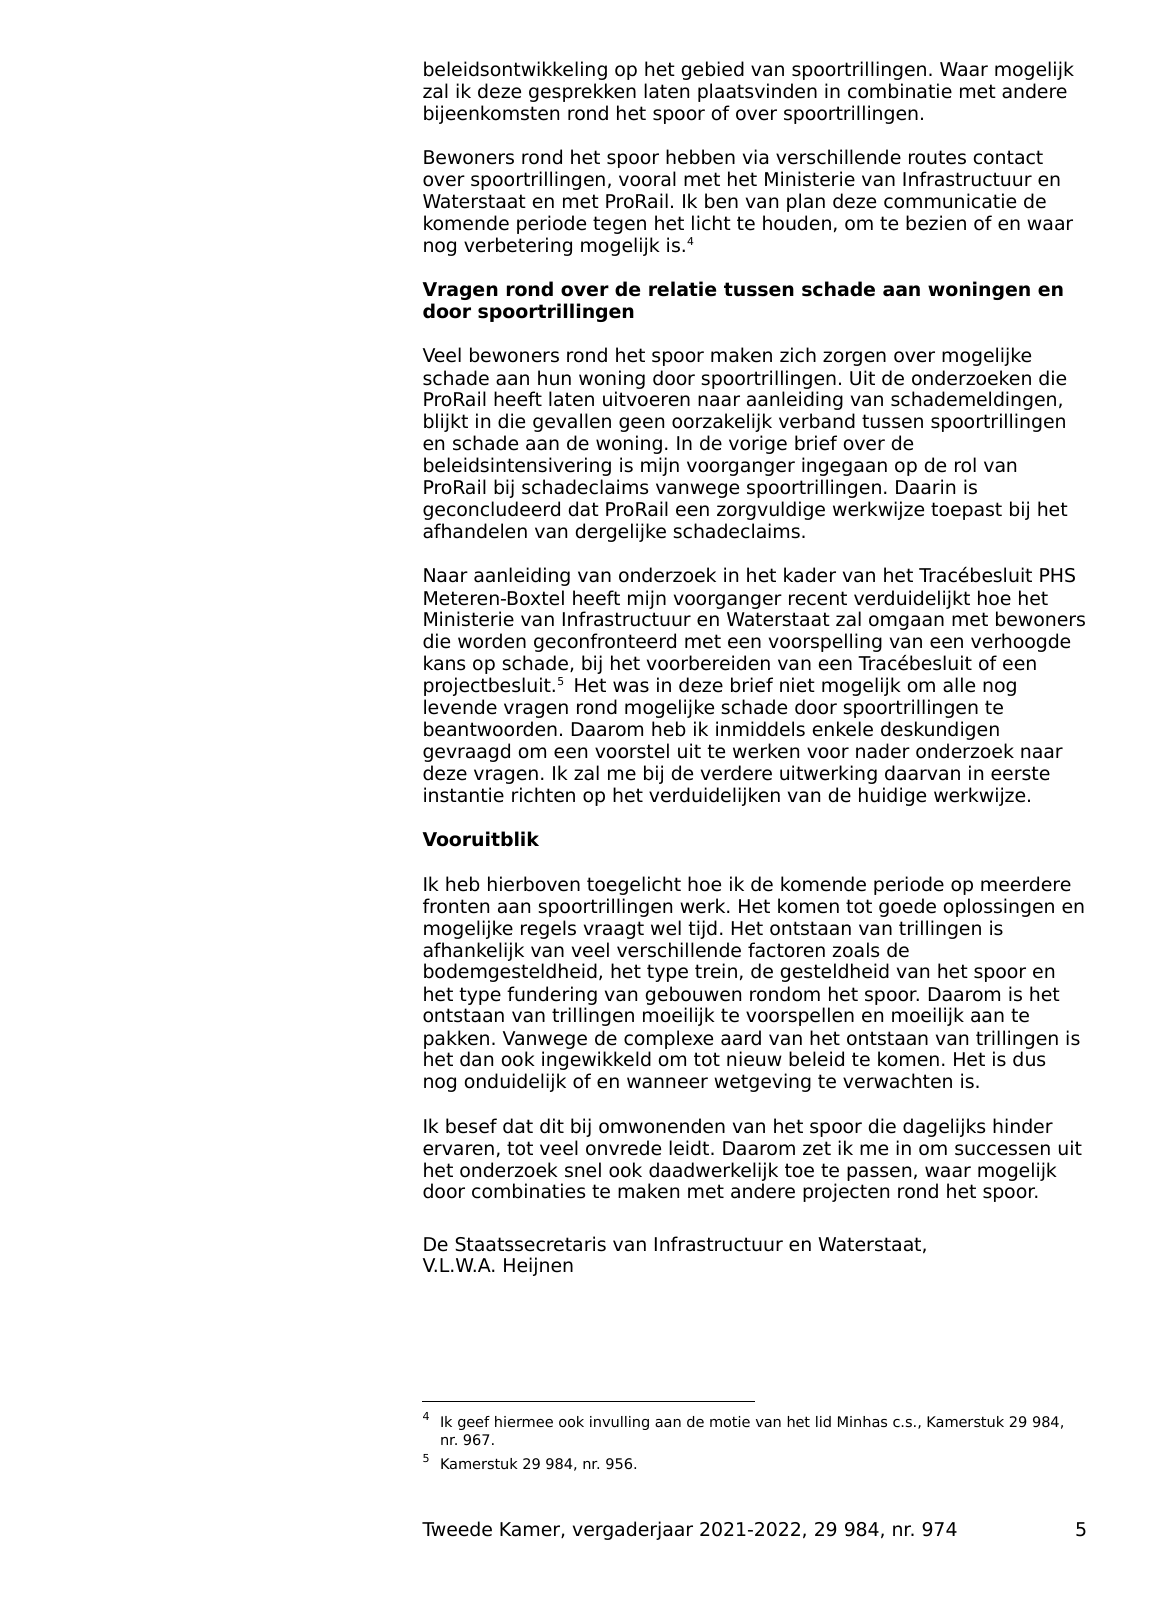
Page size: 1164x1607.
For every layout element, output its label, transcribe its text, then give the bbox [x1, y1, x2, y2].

text De Staatssecretaris van Infrastructuur en Waterstaat, V.L.W.A. Heijnen [422, 1233, 1087, 1277]
text Veel bewoners rond het spoor maken zich zorgen over mogelijke schade aan hun woning door spoortrillingen. Uit de onderzoeken die ProRail heeft laten uitvoeren naar aanleiding van schademeldingen, blijkt in die gevallen geen oorzakelijk verband tussen spoortrillingen en schade aan de woning. In de vorige brief over de beleidsintensivering is mijn voorganger ingegaan op de rol van ProRail bij schadeclaims vanwege spoortrillingen. Daarin is geconcludeerd dat ProRail een zorgvuldige werkwijze toepast bij het afhandelen van dergelijke schadeclaims. [422, 345, 1087, 543]
text Naar aanleiding van onderzoek in het kader van het Tracébesluit PHS Meteren-Boxtel heeft mijn voorganger recent verduidelijkt hoe het Ministerie van Infrastructuur en Waterstaat zal omgaan met bewoners die worden geconfronteerd met een voorspelling van een verhoogde kans op schade, bij het voorbereiden van een Tracébesluit of een projectbesluit. Het was in deze brief niet mogelijk om alle nog levende vragen rond mogelijke schade door spoortrillingen te beantwoorden. Daarom heb ik inmiddels enkele deskundigen gevraagd om een voorstel uit te werken voor nader onderzoek naar deze vragen. Ik zal me bij de verdere uitwerking daarvan in eerste instantie richten op het verduidelijken van de huidige werkwijze. [422, 565, 1087, 807]
text Ik geef hiermee ook invulling aan de motie van het lid Minhas c.s., Kamerstuk 29 984, nr. 967. [422, 1410, 1087, 1449]
text Bewoners rond het spoor hebben via verschillende routes contact over spoortrillingen, vooral met het Ministerie van Infrastructuur en Waterstaat en met ProRail. Ik ben van plan deze communicatie de komende periode tegen het licht te houden, om te bezien of en waar nog verbetering mogelijk is. [422, 147, 1087, 257]
text Kamerstuk 29 984, nr. 956. [422, 1452, 1087, 1474]
text Ik besef dat dit bij omwonenden van het spoor die dagelijks hinder ervaren, tot veel onvrede leidt. Daarom zet ik me in om successen uit het onderzoek snel ook daadwerkelijk toe te passen, waar mogelijk door combinaties te maken met andere projecten rond het spoor. [422, 1116, 1087, 1203]
text Ik heb hierboven toegelicht hoe ik de komende periode op meerdere fronten aan spoortrillingen werk. Het komen tot goede oplossingen en mogelijke regels vraagt wel tijd. Het ontstaan van trillingen is afhankelijk van veel verschillende factoren zoals de bodemgesteldheid, het type trein, de gesteldheid van het spoor en het type fundering van gebouwen rondom het spoor. Daarom is het ontstaan van trillingen moeilijk te voorspellen en moeilijk aan te pakken. Vanwege de complexe aard van het ontstaan van trillingen is het dan ook ingewikkeld om tot nieuw beleid te komen. Het is dus nog onduidelijk of en wanneer wetgeving te verwachten is. [422, 873, 1087, 1093]
subtitle Vooruitblik [422, 829, 1087, 851]
text beleidsontwikkeling op het gebied van spoortrillingen. Waar mogelijk zal ik deze gesprekken laten plaatsvinden in combinatie met andere bijeenkomsten rond het spoor of over spoortrillingen. [422, 59, 1087, 125]
subtitle Vragen rond over de relatie tussen schade aan woningen en door spoortrillingen [422, 279, 1087, 323]
